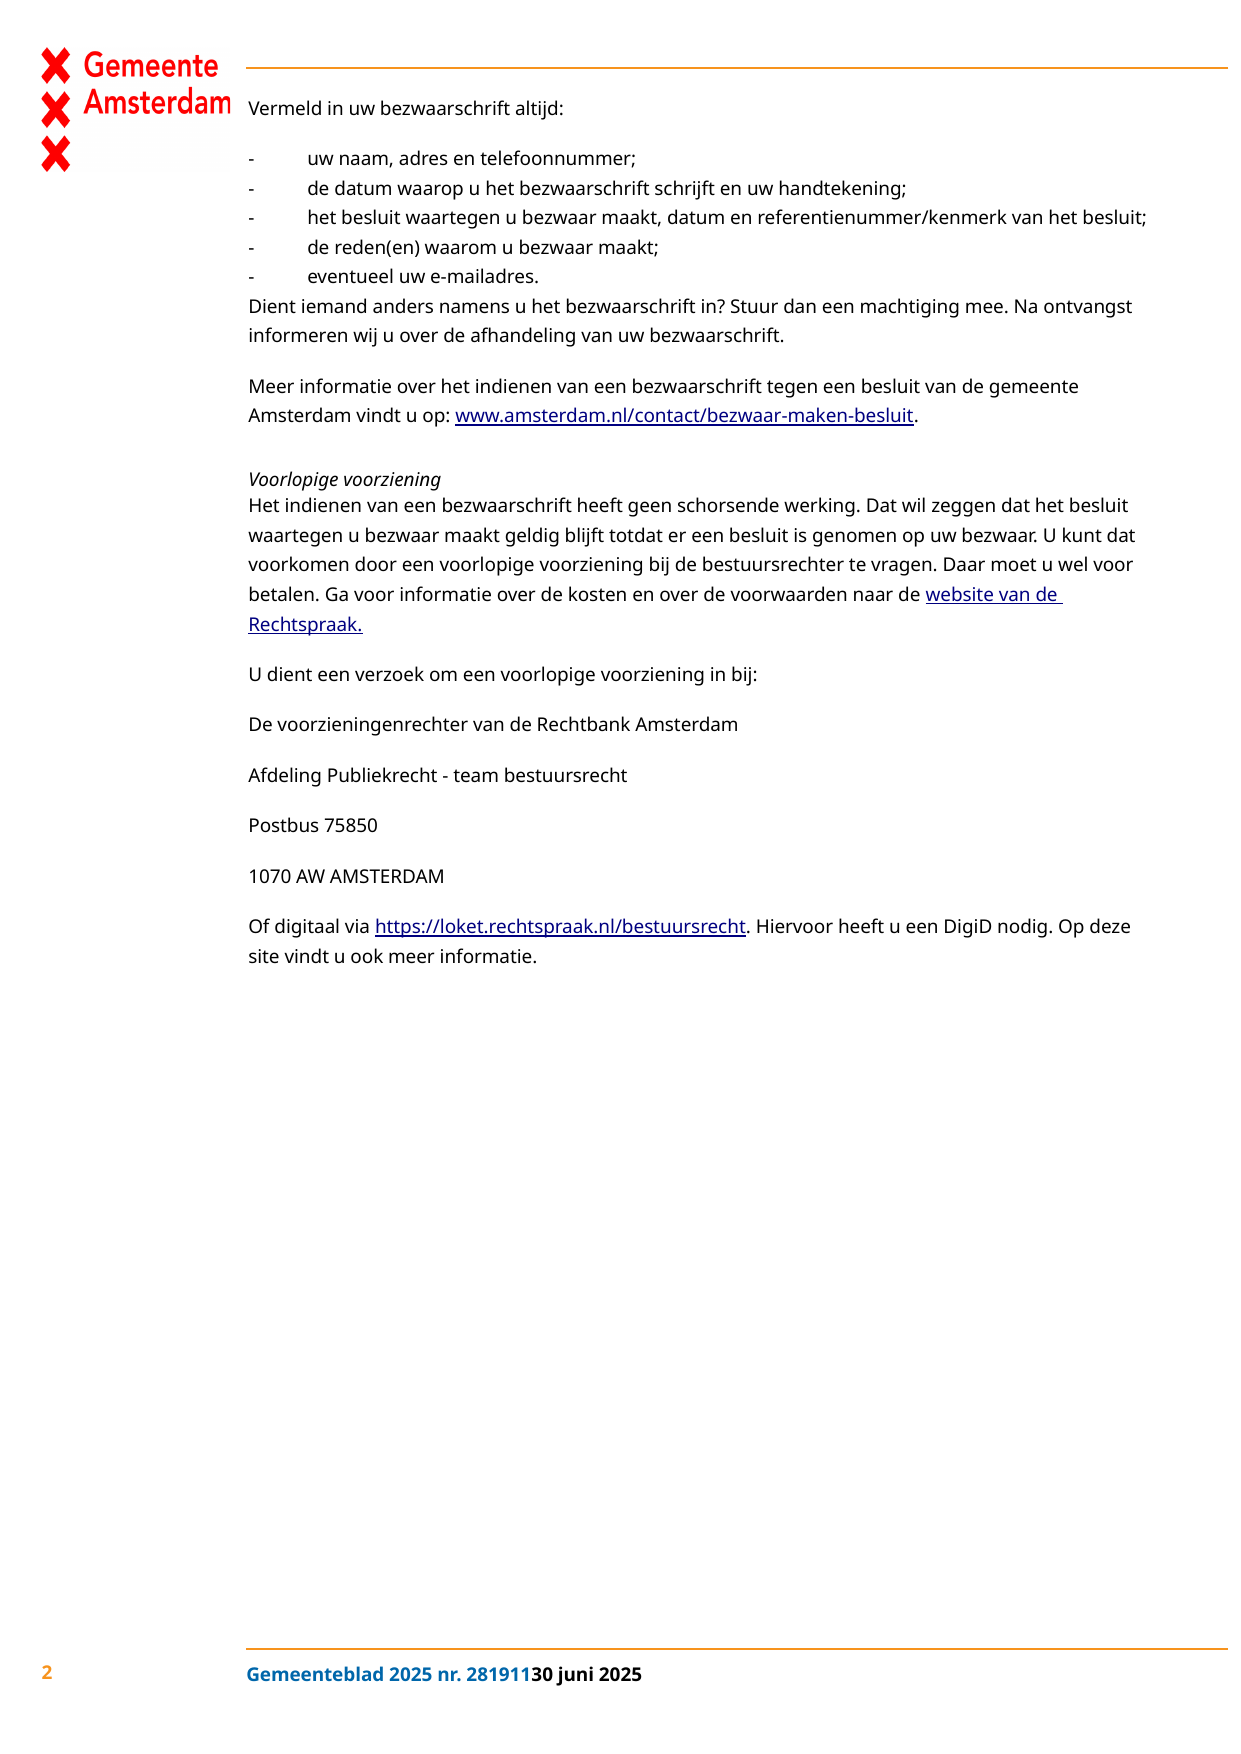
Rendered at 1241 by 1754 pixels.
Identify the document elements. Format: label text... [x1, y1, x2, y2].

text Afdeling Publiekrecht - team bestuursrecht [248, 762, 1152, 788]
list de reden(en) waarom u bezwaar maakt; [248, 234, 1152, 260]
text Voorlopige voorziening [248, 467, 1152, 492]
list het besluit waartegen u bezwaar maakt, datum en referentienummer/kenmerk van het besluit; [248, 204, 1152, 230]
text Dient iemand anders namens u het bezwaarschrift in? Stuur dan een machtiging mee. Na ontvangst informeren wij u over de afhandeling van uw bezwaarschrift. [248, 293, 1152, 348]
list eventueel uw e-mailadres. [248, 263, 1152, 289]
text Postbus 75850 [248, 812, 1152, 838]
text 1070 AW AMSTERDAM [248, 863, 1152, 888]
text De voorzieningenrechter van de Rechtbank Amsterdam [248, 712, 1152, 737]
text Of digitaal via https://loket.rechtspraak.nl/bestuursrecht. Hiervoor heeft u een DigiD nodig. Op deze site vindt u ook meer informatie. [248, 913, 1152, 968]
list de datum waarop u het bezwaarschrift schrijft en uw handtekening; [248, 175, 1152, 201]
text Het indienen van een bezwaarschrift heeft geen schorsende werking. Dat wil zeggen dat het besluit waartegen u bezwaar maakt geldig blijft totdat er een besluit is genomen op uw bezwaar. U kunt dat voorkomen door een voorlopige voorziening bij de bestuursrechter te vragen. Daar moet u wel voor betalen. Ga voor informatie over de kosten en over de voorwaarden naar de website van de Rechtspraak. [248, 492, 1152, 636]
picture [41, 47, 231, 172]
text Vermeld in uw bezwaarschrift altijd: [248, 95, 1152, 121]
text Meer informatie over het indienen van een bezwaarschrift tegen een besluit van de gemeente Amsterdam vindt u op: www.amsterdam.nl/contact/bezwaar-maken-besluit. [248, 373, 1152, 428]
list uw naam, adres en telefoonnummer; [248, 145, 1152, 171]
text U dient een verzoek om een voorlopige voorziening in bij: [248, 661, 1152, 687]
